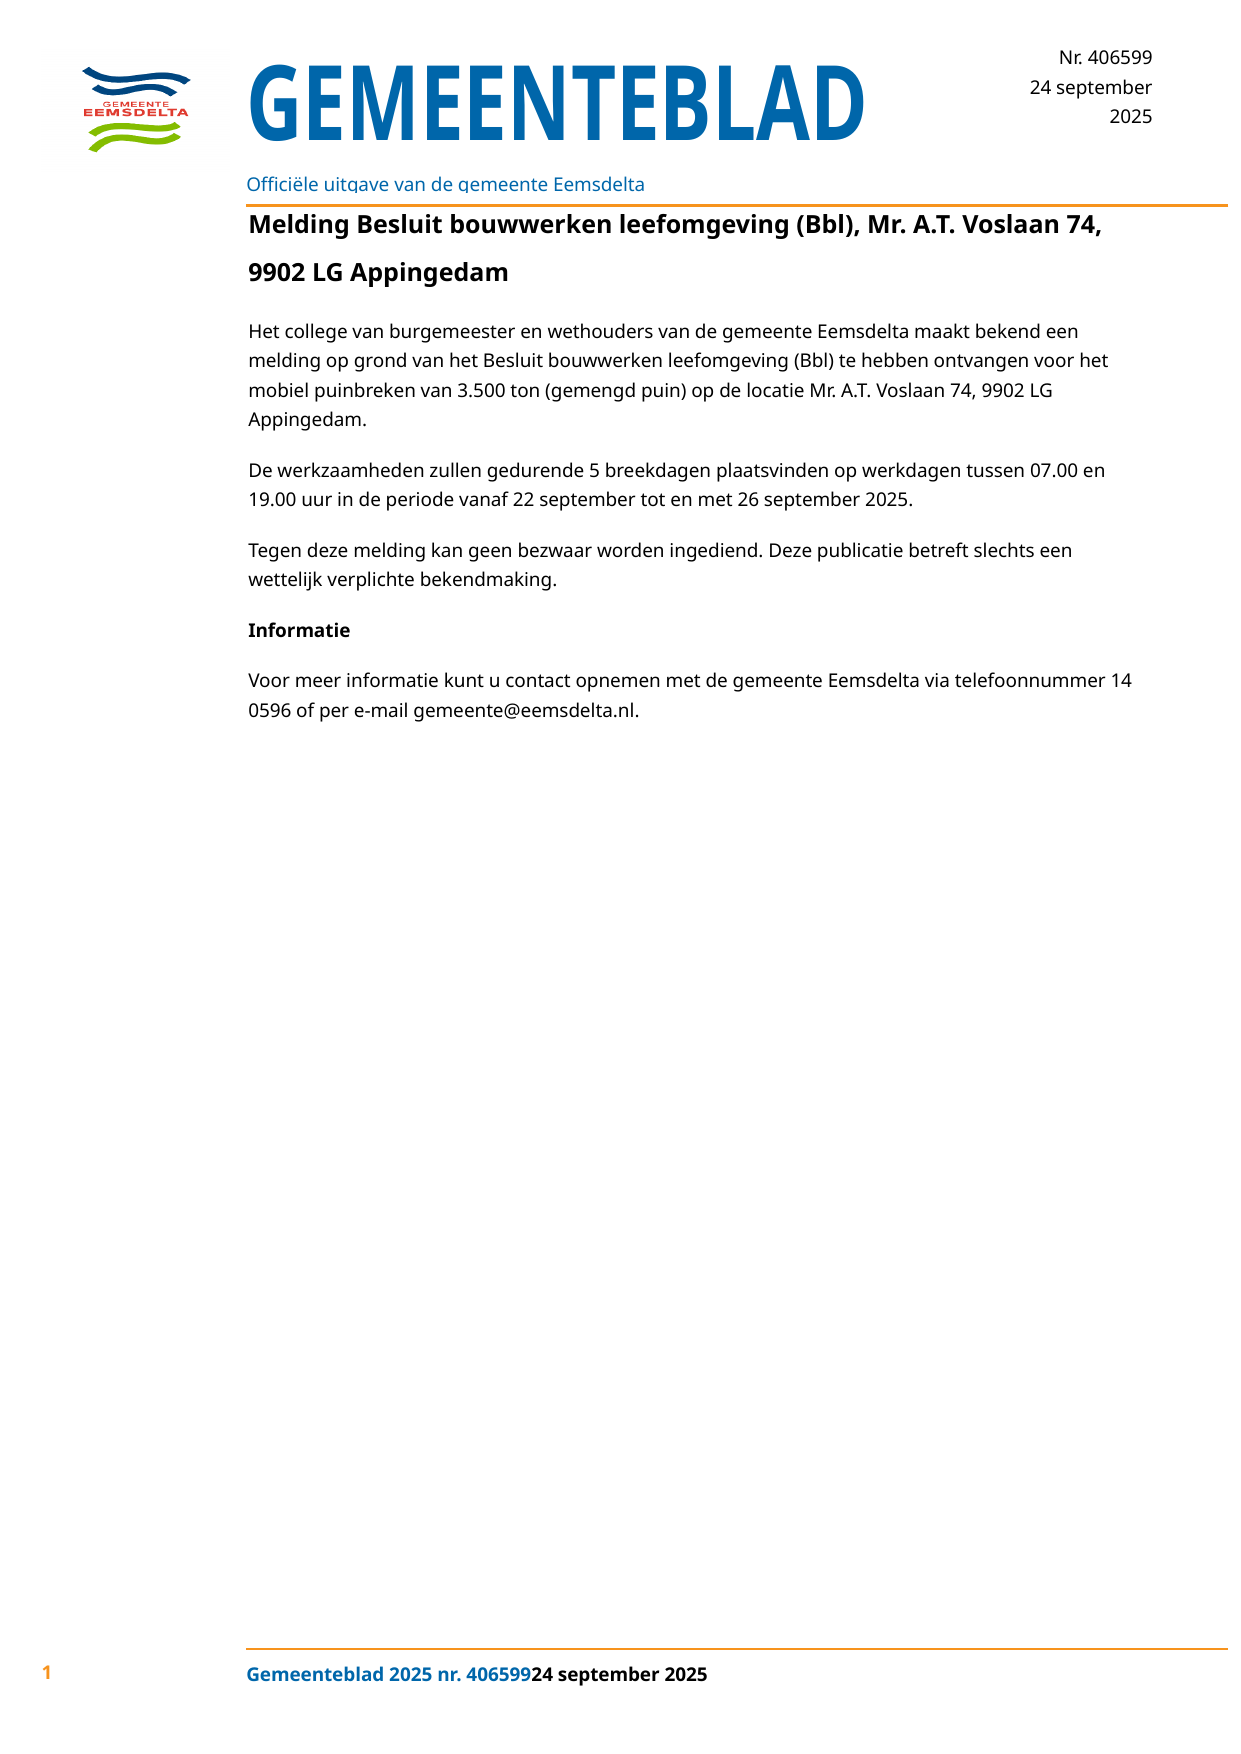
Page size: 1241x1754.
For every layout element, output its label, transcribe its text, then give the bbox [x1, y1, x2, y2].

text De werkzaamheden zullen gedurende 5 breekdagen plaatsvinden op werkdagen tussen 07.00 en 19.00 uur in de periode vanaf 22 september tot en met 26 september 2025. [248, 457, 1152, 512]
text Melding Besluit bouwwerken leefomgeving (Bbl), Mr. A.T. Voslaan 74, 9902 LG Appingedam [248, 207, 1152, 288]
picture [41, 47, 231, 172]
text Informatie [248, 617, 1152, 643]
text Het college van burgemeester en wethouders van de gemeente Eemsdelta maakt bekend een melding op grond van het Besluit bouwwerken leefomgeving (Bbl) te hebben ontvangen voor het mobiel puinbreken van 3.500 ton (gemengd puin) op de locatie Mr. A.T. Voslaan 74, 9902 LG Appingedam. [248, 318, 1152, 432]
text Voor meer informatie kunt u contact opnemen met de gemeente Eemsdelta via telefoonnummer 14 0596 of per e-mail gemeente@eemsdelta.nl. [248, 667, 1152, 723]
text Tegen deze melding kan geen bezwaar worden ingediend. Deze publicatie betreft slechts een wettelijk verplichte bekendmaking. [248, 537, 1152, 592]
